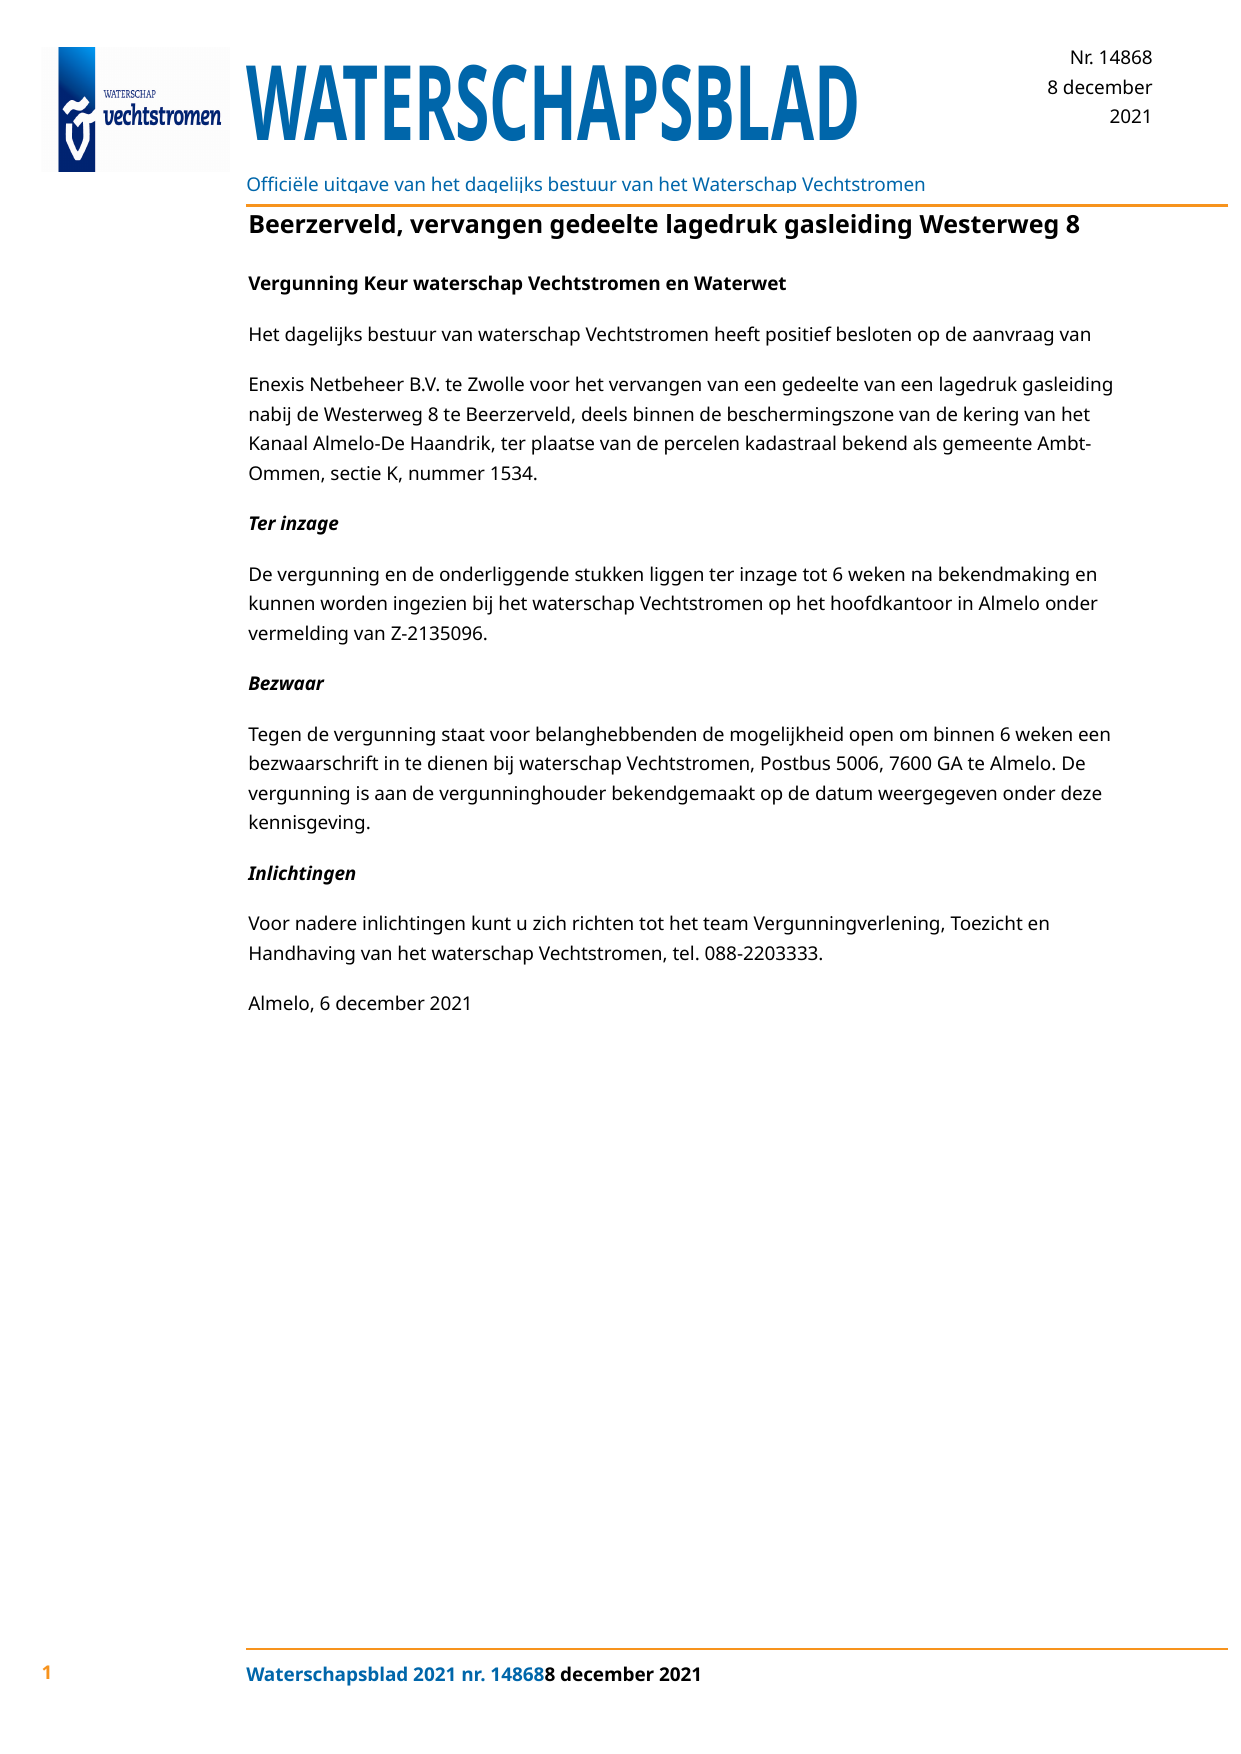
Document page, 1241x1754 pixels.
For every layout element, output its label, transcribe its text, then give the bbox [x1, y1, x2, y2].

text Ter inzage [248, 510, 1152, 536]
text Bezwaar [248, 670, 1152, 696]
text De vergunning en de onderliggende stukken liggen ter inzage tot 6 weken na bekendmaking en kunnen worden ingezien bij het waterschap Vechtstromen op het hoofdkantoor in Almelo onder vermelding van Z-2135096. [248, 561, 1152, 646]
text Beerzerveld, vervangen gedeelte lagedruk gasleiding Westerweg 8 [248, 207, 1152, 241]
text Tegen de vergunning staat voor belanghebbenden de mogelijkheid open om binnen 6 weken een bezwaarschrift in te dienen bij waterschap Vechtstromen, Postbus 5006, 7600 GA te Almelo. De vergunning is aan de vergunninghouder bekendgemaakt op de datum weergegeven onder deze kennisgeving. [248, 721, 1152, 835]
text Inlichtingen [248, 860, 1152, 886]
text Het dagelijks bestuur van waterschap Vechtstromen heeft positief besloten op de aanvraag van [248, 321, 1152, 346]
text Enexis Netbeheer B.V. te Zwolle voor het vervangen van een gedeelte van een lagedruk gasleiding nabij de Westerweg 8 te Beerzerveld, deels binnen de beschermingszone van de kering van het Kanaal Almelo-De Haandrik, ter plaatse van de percelen kadastraal bekend als gemeente Ambt-Ommen, sectie K, nummer 1534. [248, 371, 1152, 486]
text Almelo, 6 december 2021 [248, 990, 1152, 1016]
text Vergunning Keur waterschap Vechtstromen en Waterwet [248, 270, 1152, 296]
text Voor nadere inlichtingen kunt u zich richten tot het team Vergunningverlening, Toezicht en Handhaving van het waterschap Vechtstromen, tel. 088-2203333. [248, 910, 1152, 966]
picture [41, 47, 231, 172]
